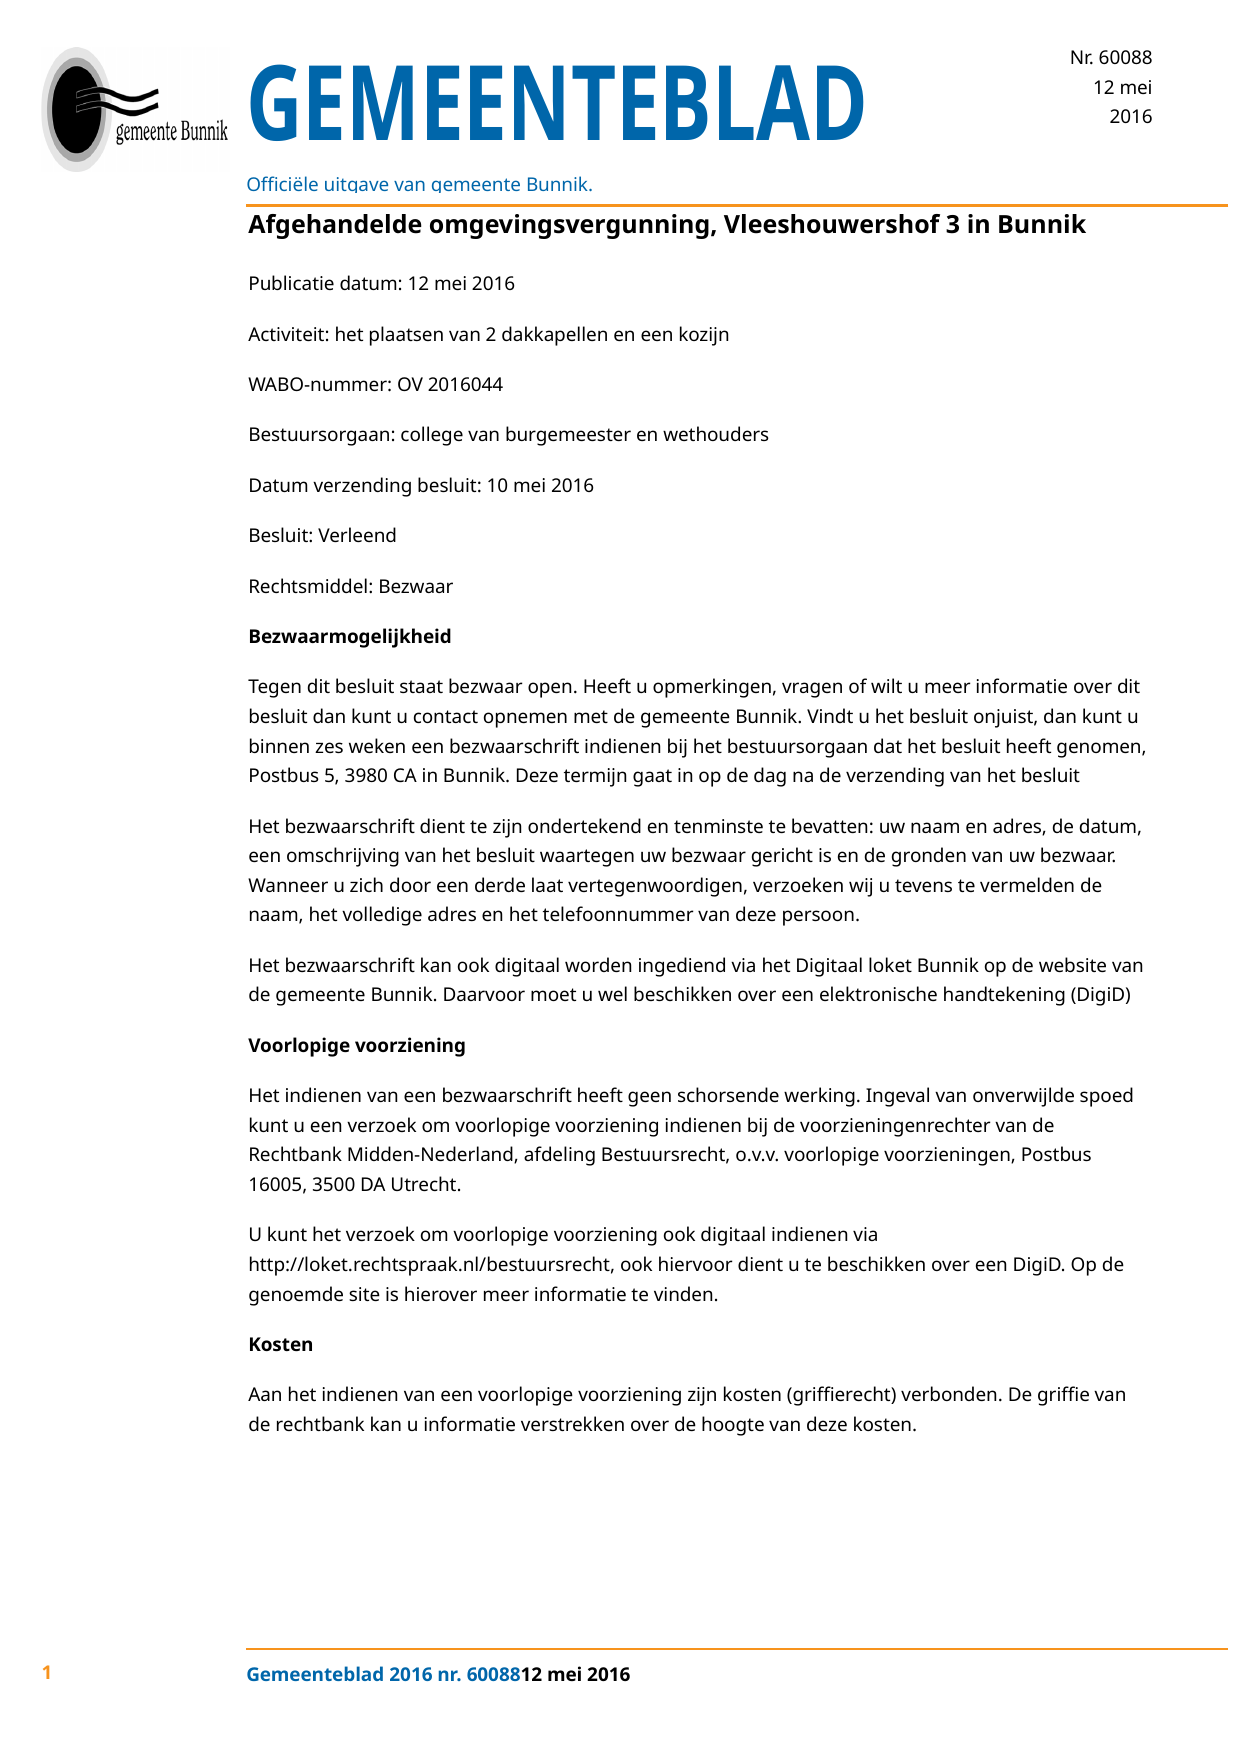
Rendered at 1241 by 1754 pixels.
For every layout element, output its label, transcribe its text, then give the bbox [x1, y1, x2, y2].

text Bestuursorgaan: college van burgemeester en wethouders [248, 422, 1152, 447]
text Rechtsmiddel: Bezwaar [248, 573, 1152, 598]
text Het bezwaarschrift kan ook digitaal worden ingediend via het Digitaal loket Bunnik op de website van de gemeente Bunnik. Daarvoor moet u wel beschikken over een elektronische handtekening (DigiD) [248, 952, 1152, 1007]
text Besluit: Verleend [248, 522, 1152, 548]
text Het bezwaarschrift dient te zijn ondertekend en tenminste te bevatten: uw naam en adres, de datum, een omschrijving van het besluit waartegen uw bezwaar gericht is en de gronden van uw bezwaar. Wanneer u zich door een derde laat vertegenwoordigen, verzoeken wij u tevens te vermelden de naam, het volledige adres en het telefoonnummer van deze persoon. [248, 813, 1152, 927]
picture [41, 47, 231, 172]
text Activiteit: het plaatsen van 2 dakkapellen en een kozijn [248, 321, 1152, 346]
text Afgehandelde omgevingsvergunning, Vleeshouwershof 3 in Bunnik [248, 207, 1152, 241]
text Het indienen van een bezwaarschrift heeft geen schorsende werking. Ingeval van onverwijlde spoed kunt u een verzoek om voorlopige voorziening indienen bij de voorzieningenrechter van de Rechtbank Midden-Nederland, afdeling Bestuursrecht, o.v.v. voorlopige voorzieningen, Postbus 16005, 3500 DA Utrecht. [248, 1082, 1152, 1197]
text Tegen dit besluit staat bezwaar open. Heeft u opmerkingen, vragen of wilt u meer informatie over dit besluit dan kunt u contact opnemen met de gemeente Bunnik. Vindt u het besluit onjuist, dan kunt u binnen zes weken een bezwaarschrift indienen bij het bestuursorgaan dat het besluit heeft genomen, Postbus 5, 3980 CA in Bunnik. Deze termijn gaat in op de dag na de verzending van het besluit [248, 674, 1152, 788]
text Datum verzending besluit: 10 mei 2016 [248, 472, 1152, 498]
text WABO-nummer: OV 2016044 [248, 371, 1152, 397]
text U kunt het verzoek om voorlopige voorziening ook digitaal indienen via http://loket.rechtspraak.nl/bestuursrecht, ook hiervoor dient u te beschikken over een DigiD. Op de genoemde site is hierover meer informatie te vinden. [248, 1222, 1152, 1306]
text Bezwaarmogelijkheid [248, 623, 1152, 649]
text Kosten [248, 1331, 1152, 1357]
text Voorlopige voorziening [248, 1032, 1152, 1058]
text Publicatie datum: 12 mei 2016 [248, 270, 1152, 296]
text Aan het indienen van een voorlopige voorziening zijn kosten (griffierecht) verbonden. De griffie van de rechtbank kan u informatie verstrekken over de hoogte van deze kosten. [248, 1382, 1152, 1437]
